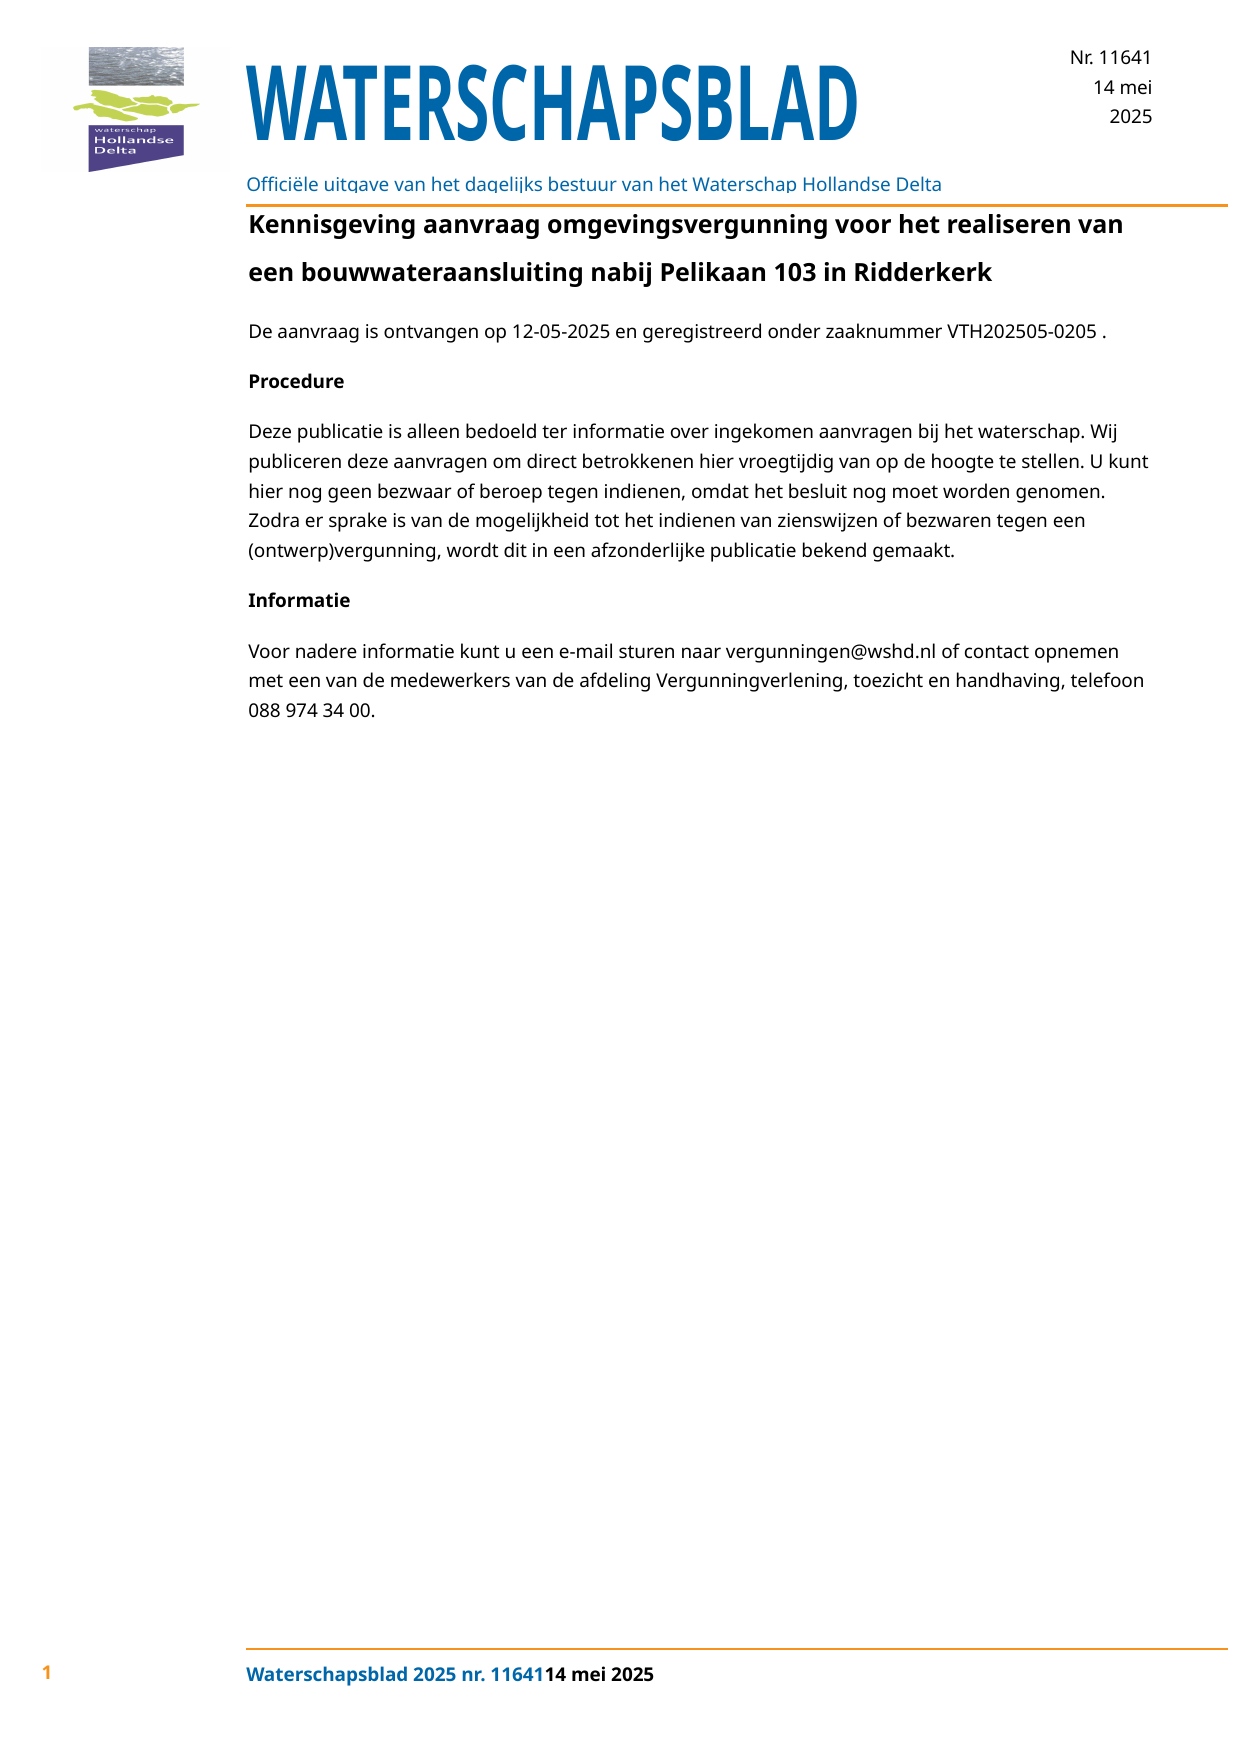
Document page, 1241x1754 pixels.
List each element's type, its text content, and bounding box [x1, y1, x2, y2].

picture [41, 47, 231, 172]
text Informatie [248, 587, 1152, 613]
text Kennisgeving aanvraag omgevingsvergunning voor het realiseren van een bouwwateraansluiting nabij Pelikaan 103 in Ridderkerk [248, 207, 1152, 288]
text Deze publicatie is alleen bedoeld ter informatie over ingekomen aanvragen bij het waterschap. Wij publiceren deze aanvragen om direct betrokkenen hier vroegtijdig van op de hoogte te stellen. U kunt hier nog geen bezwaar of beroep tegen indienen, omdat het besluit nog moet worden genomen. Zodra er sprake is van de mogelijkheid tot het indienen van zienswijzen of bezwaren tegen een (ontwerp)vergunning, wordt dit in een afzonderlijke publicatie bekend gemaakt. [248, 419, 1152, 563]
text Voor nadere informatie kunt u een e-mail sturen naar vergunningen@wshd.nl of contact opnemen met een van de medewerkers van de afdeling Vergunningverlening, toezicht en handhaving, telefoon 088 974 34 00. [248, 638, 1152, 723]
text Procedure [248, 368, 1152, 394]
text De aanvraag is ontvangen op 12-05-2025 en geregistreerd onder zaaknummer VTH202505-0205 . [248, 318, 1152, 344]
